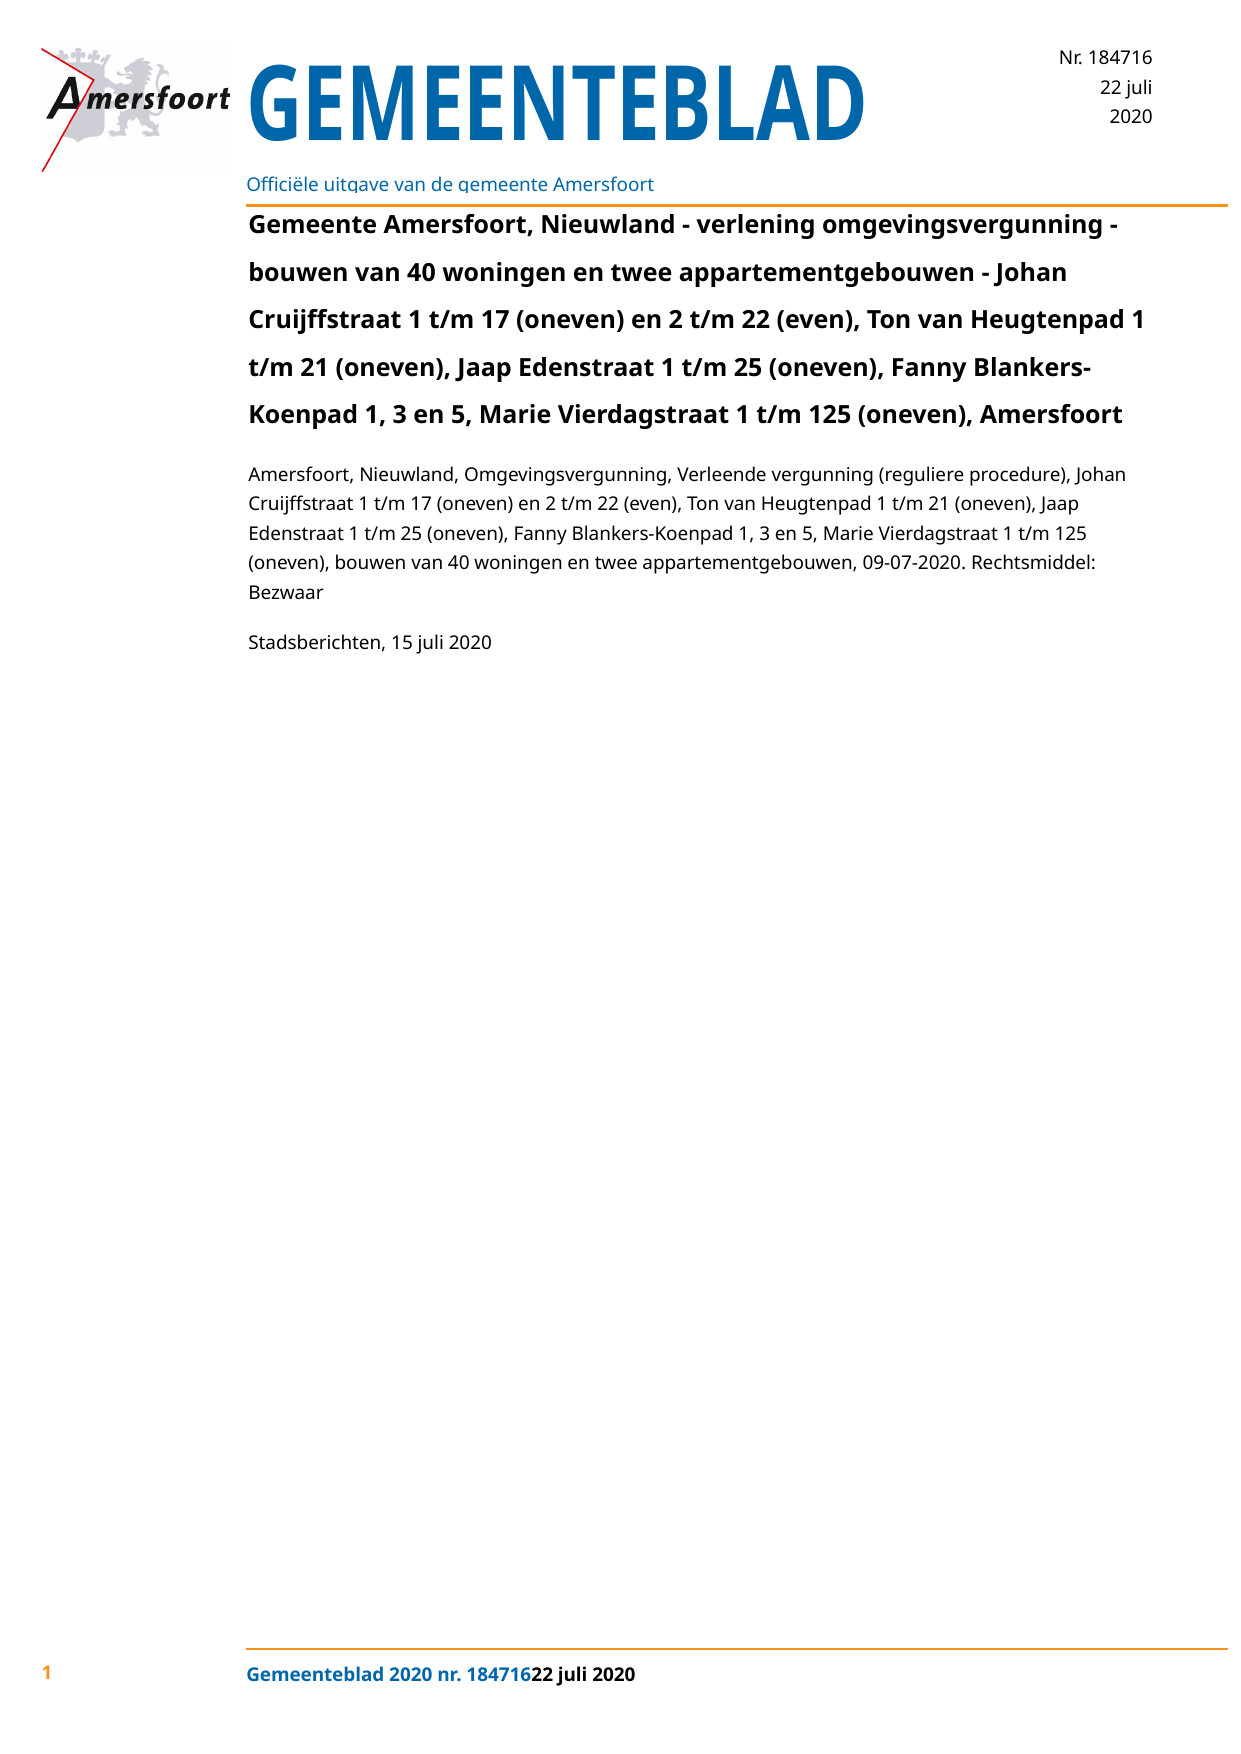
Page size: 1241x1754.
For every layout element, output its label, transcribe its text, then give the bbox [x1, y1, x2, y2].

text Gemeente Amersfoort, Nieuwland - verlening omgevingsvergunning - bouwen van 40 woningen en twee appartementgebouwen - Johan Cruijffstraat 1 t/m 17 (oneven) en 2 t/m 22 (even), Ton van Heugtenpad 1 t/m 21 (oneven), Jaap Edenstraat 1 t/m 25 (oneven), Fanny Blankers-Koenpad 1, 3 en 5, Marie Vierdagstraat 1 t/m 125 (oneven), Amersfoort [248, 207, 1152, 431]
picture [41, 47, 231, 172]
text Stadsberichten, 15 juli 2020 [248, 629, 1152, 655]
text Amersfoort, Nieuwland, Omgevingsvergunning, Verleende vergunning (reguliere procedure), Johan Cruijffstraat 1 t/m 17 (oneven) en 2 t/m 22 (even), Ton van Heugtenpad 1 t/m 21 (oneven), Jaap Edenstraat 1 t/m 25 (oneven), Fanny Blankers-Koenpad 1, 3 en 5, Marie Vierdagstraat 1 t/m 125 (oneven), bouwen van 40 woningen en twee appartementgebouwen, 09-07-2020. Rechtsmiddel: Bezwaar [248, 461, 1152, 605]
